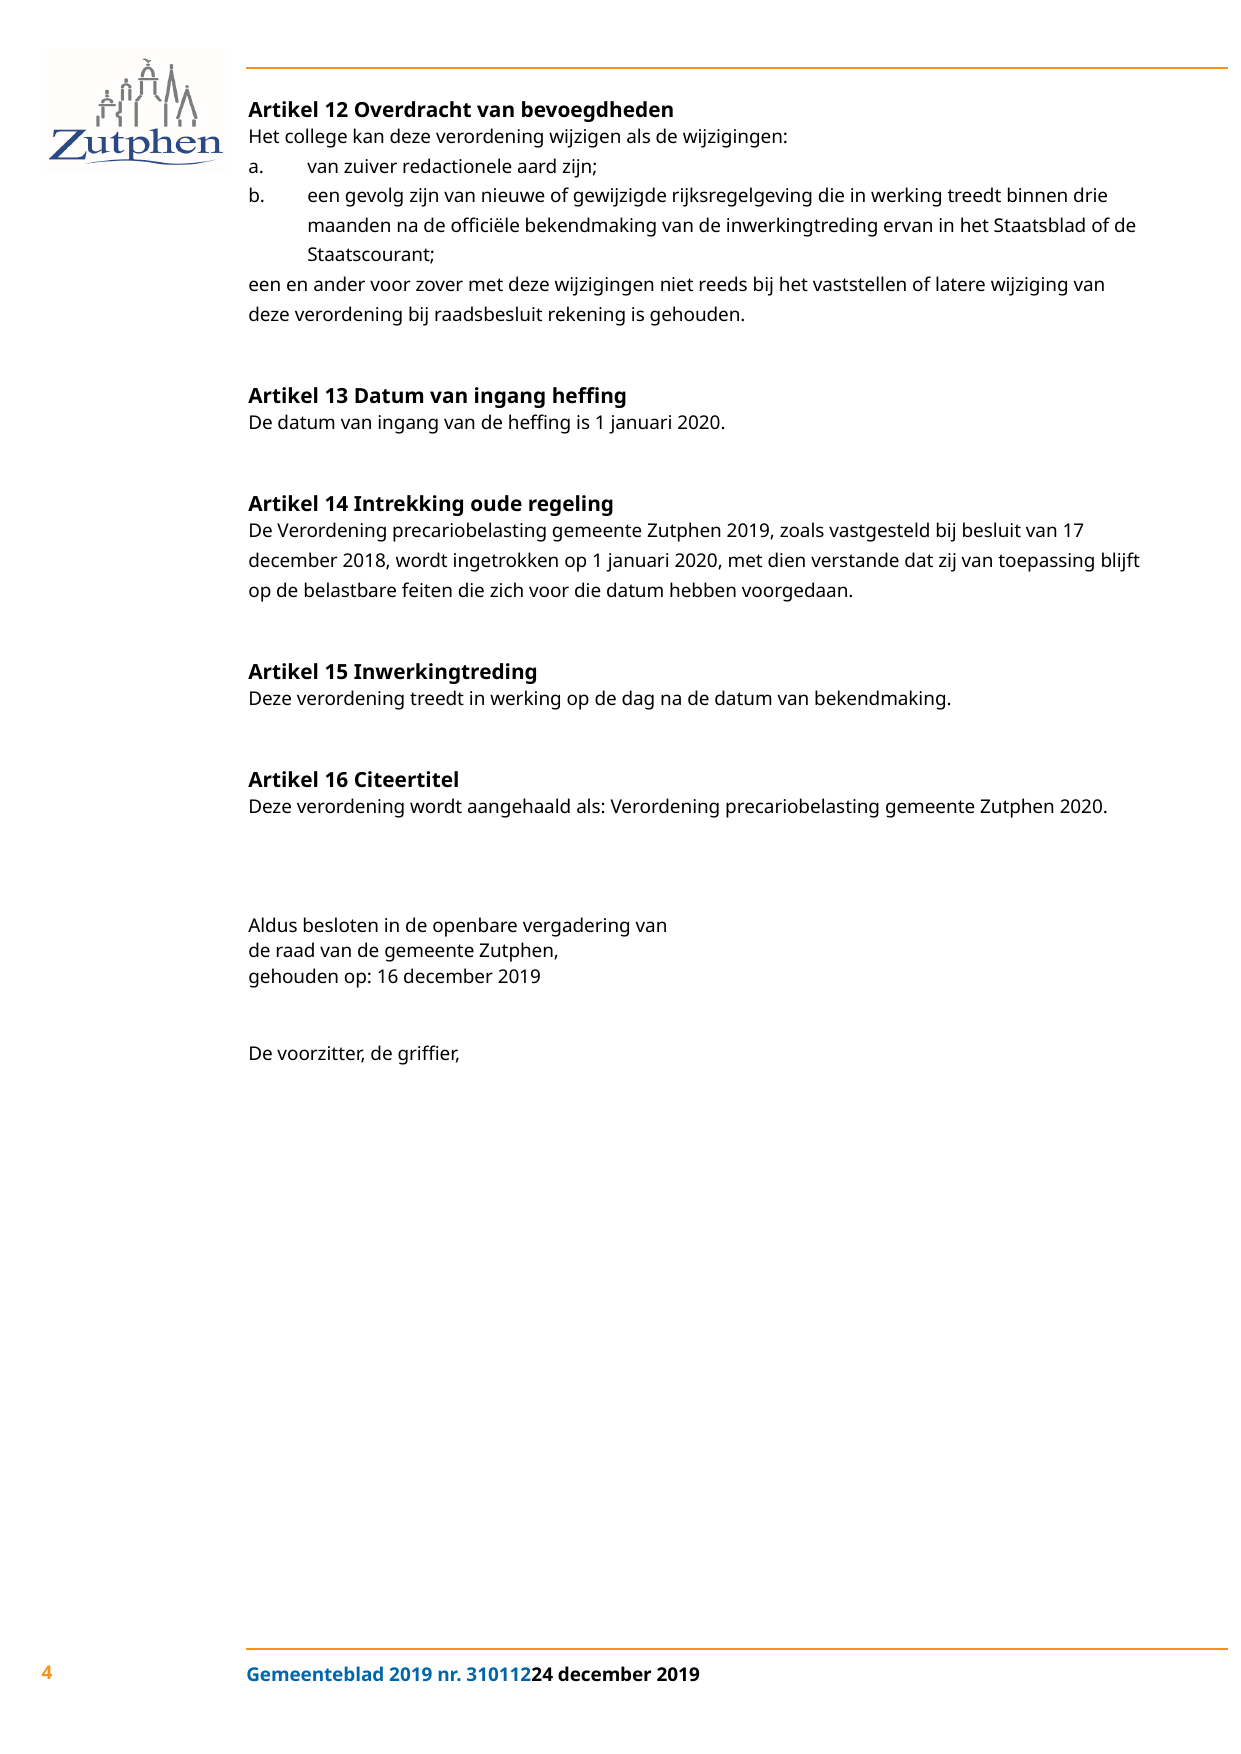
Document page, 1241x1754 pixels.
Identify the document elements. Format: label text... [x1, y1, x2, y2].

text Het college kan deze verordening wijzigen als de wijzigingen: [248, 123, 1152, 149]
text Artikel 15 Inwerkingtreding [248, 657, 1152, 685]
text Deze verordening treedt in werking op de dag na de datum van bekendmaking. [248, 685, 1152, 711]
text Artikel 13 Datum van ingang heffing [248, 381, 1152, 409]
text Artikel 12 Overdracht van bevoegdheden [248, 95, 1152, 123]
text De datum van ingang van de heffing is 1 januari 2020. [248, 409, 1152, 435]
list van zuiver redactionele aard zijn; [248, 153, 1152, 178]
text De Verordening precariobelasting gemeente Zutphen 2019, zoals vastgesteld bij besluit van 17 december 2018, wordt ingetrokken op 1 januari 2020, met dien verstande dat zij van toepassing blijft op de belastbare feiten die zich voor die datum hebben voorgedaan. [248, 518, 1152, 602]
text Artikel 16 Citeertitel [248, 765, 1152, 794]
list een gevolg zijn van nieuwe of gewijzigde rijksregelgeving die in werking treedt binnen drie maanden na de officiële bekendmaking van de inwerkingtreding ervan in het Staatsblad of de Staatscourant; [248, 182, 1152, 267]
text een en ander voor zover met deze wijzigingen niet reeds bij het vaststellen of latere wijziging van deze verordening bij raadsbesluit rekening is gehouden. [248, 271, 1152, 326]
text De voorzitter, de griffier, [248, 1041, 1152, 1066]
text de raad van de gemeente Zutphen, [248, 938, 1152, 963]
picture [41, 47, 231, 172]
text Artikel 14 Intrekking oude regeling [248, 489, 1152, 518]
text Deze verordening wordt aangehaald als: Verordening precariobelasting gemeente Zutphen 2020. [248, 794, 1152, 819]
text gehouden op: 16 december 2019 [248, 963, 1152, 989]
text Aldus besloten in de openbare vergadering van [248, 912, 1152, 938]
